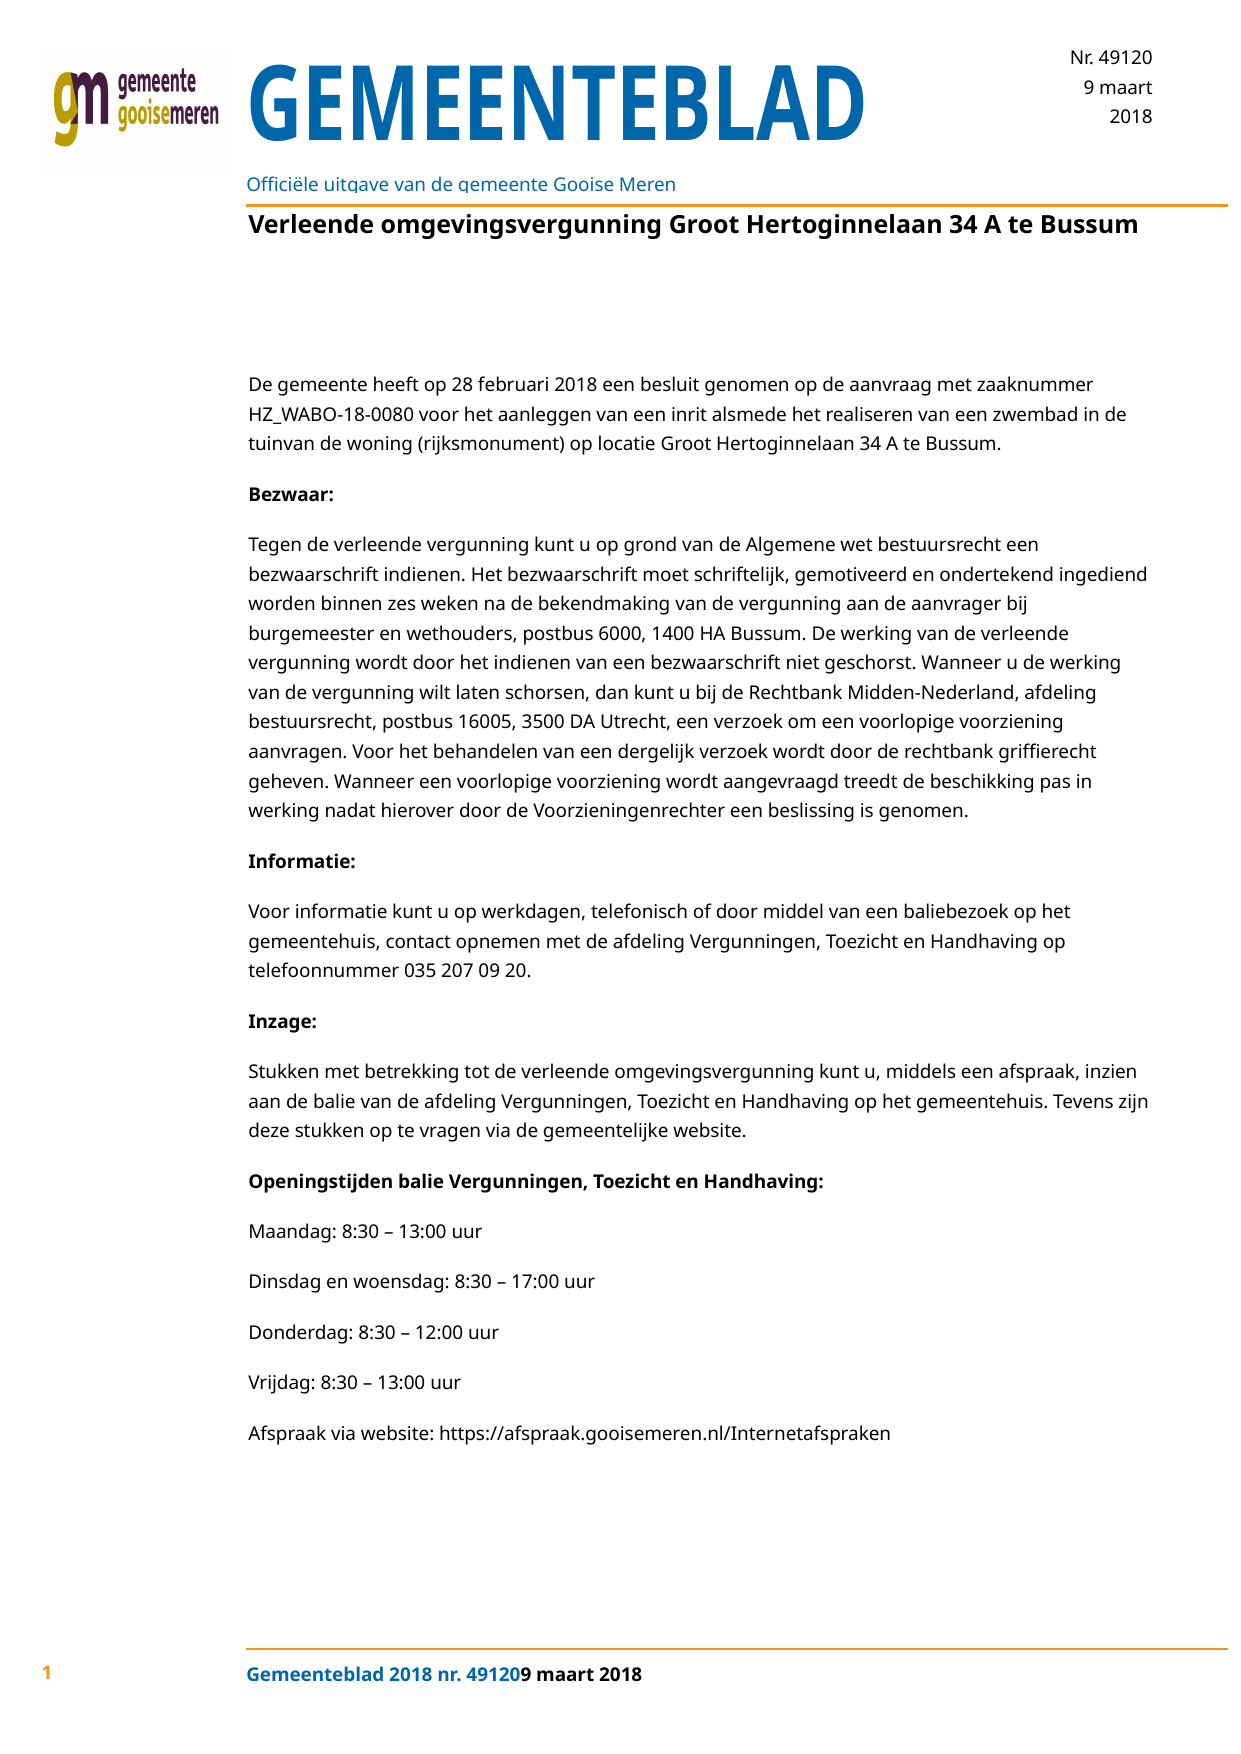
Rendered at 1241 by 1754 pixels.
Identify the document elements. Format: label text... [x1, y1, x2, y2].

text Dinsdag en woensdag: 8:30 – 17:00 uur [248, 1269, 1152, 1294]
text Informatie: [248, 848, 1152, 873]
text Stukken met betrekking tot de verleende omgevingsvergunning kunt u, middels een afspraak, inzien aan de balie van de afdeling Vergunningen, Toezicht en Handhaving op het gemeentehuis. Tevens zijn deze stukken op te vragen via de gemeentelijke website. [248, 1058, 1152, 1143]
text Bezwaar: [248, 481, 1152, 506]
text De gemeente heeft op 28 februari 2018 een besluit genomen op de aanvraag met zaaknummer HZ_WABO-18-0080 voor het aanleggen van een inrit alsmede het realiseren van een zwembad in de tuinvan de woning (rijksmonument) op locatie Groot Hertoginnelaan 34 A te Bussum. [248, 371, 1152, 456]
text Tegen de verleende vergunning kunt u op grond van de Algemene wet bestuursrecht een bezwaarschrift indienen. Het bezwaarschrift moet schriftelijk, gemotiveerd en ondertekend ingediend worden binnen zes weken na de bekendmaking van de vergunning aan de aanvrager bij burgemeester en wethouders, postbus 6000, 1400 HA Bussum. De werking van de verleende vergunning wordt door het indienen van een bezwaarschrift niet geschorst. Wanneer u de werking van de vergunning wilt laten schorsen, dan kunt u bij de Rechtbank Midden-Nederland, afdeling bestuursrecht, postbus 16005, 3500 DA Utrecht, een verzoek om een voorlopige voorziening aanvragen. Voor het behandelen van een dergelijk verzoek wordt door de rechtbank griffierecht geheven. Wanneer een voorlopige voorziening wordt aangevraagd treedt de beschikking pas in werking nadat hierover door de Voorzieningenrechter een beslissing is genomen. [248, 531, 1152, 823]
picture [41, 47, 231, 172]
text Verleende omgevingsvergunning Groot Hertoginnelaan 34 A te Bussum [248, 207, 1152, 241]
text Openingstijden balie Vergunningen, Toezicht en Handhaving: [248, 1168, 1152, 1193]
text Inzage: [248, 1008, 1152, 1033]
text Afspraak via website: https://afspraak.gooisemeren.nl/Internetafspraken [248, 1420, 1152, 1446]
text Vrijdag: 8:30 – 13:00 uur [248, 1369, 1152, 1395]
text Voor informatie kunt u op werkdagen, telefonisch of door middel van een baliebezoek op het gemeentehuis, contact opnemen met de afdeling Vergunningen, Toezicht en Handhaving op telefoonnummer 035 207 09 20. [248, 898, 1152, 983]
text Maandag: 8:30 – 13:00 uur [248, 1218, 1152, 1244]
text Donderdag: 8:30 – 12:00 uur [248, 1319, 1152, 1345]
